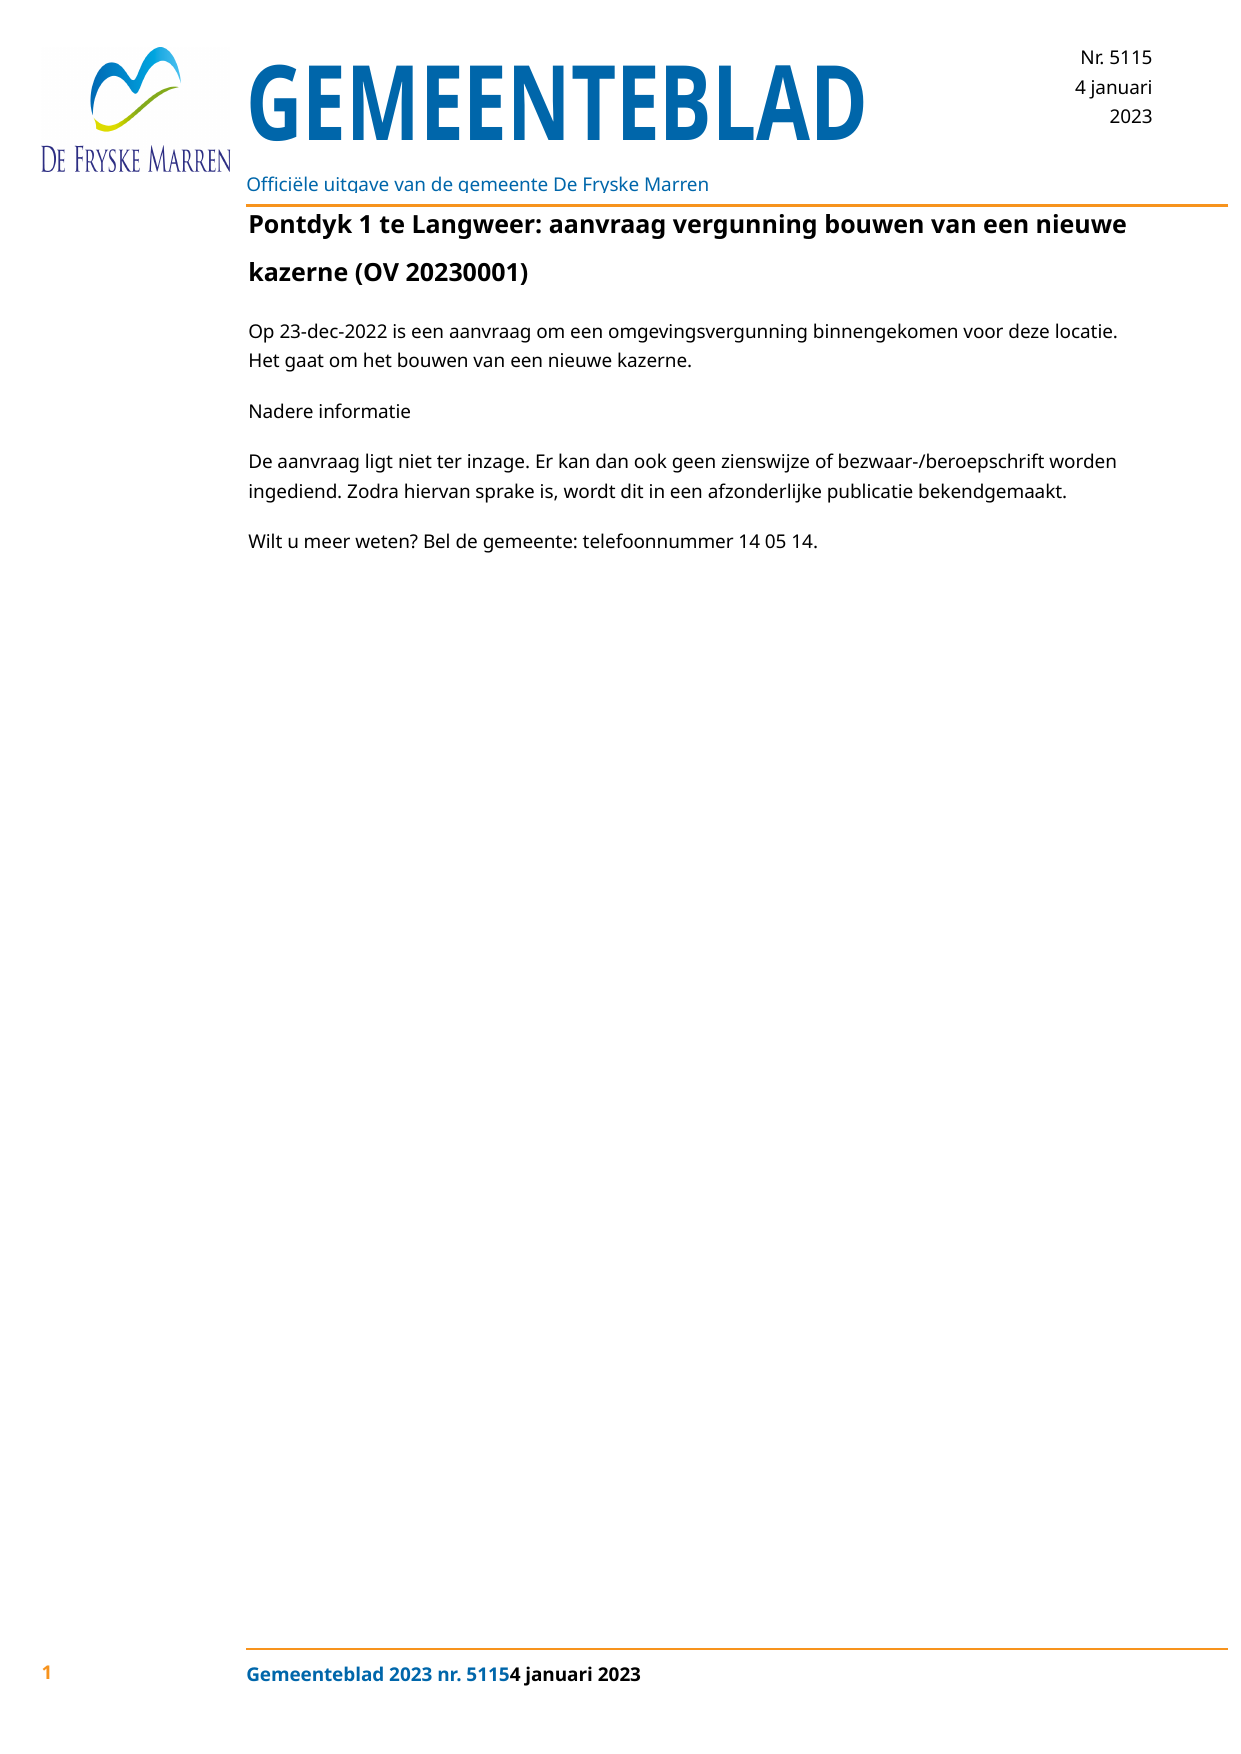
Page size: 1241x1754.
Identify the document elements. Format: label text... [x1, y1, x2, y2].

picture [41, 47, 231, 172]
text Pontdyk 1 te Langweer: aanvraag vergunning bouwen van een nieuwe kazerne (OV 20230001) [248, 207, 1152, 288]
text Op 23-dec-2022 is een aanvraag om een omgevingsvergunning binnengekomen voor deze locatie. Het gaat om het bouwen van een nieuwe kazerne. [248, 318, 1152, 373]
text De aanvraag ligt niet ter inzage. Er kan dan ook geen zienswijze of bezwaar-/beroepschrift worden ingediend. Zodra hiervan sprake is, wordt dit in een afzonderlijke publicatie bekendgemaakt. [248, 448, 1152, 504]
text Wilt u meer weten? Bel de gemeente: telefoonnummer 14 05 14. [248, 528, 1152, 554]
text Nadere informatie [248, 398, 1152, 424]
